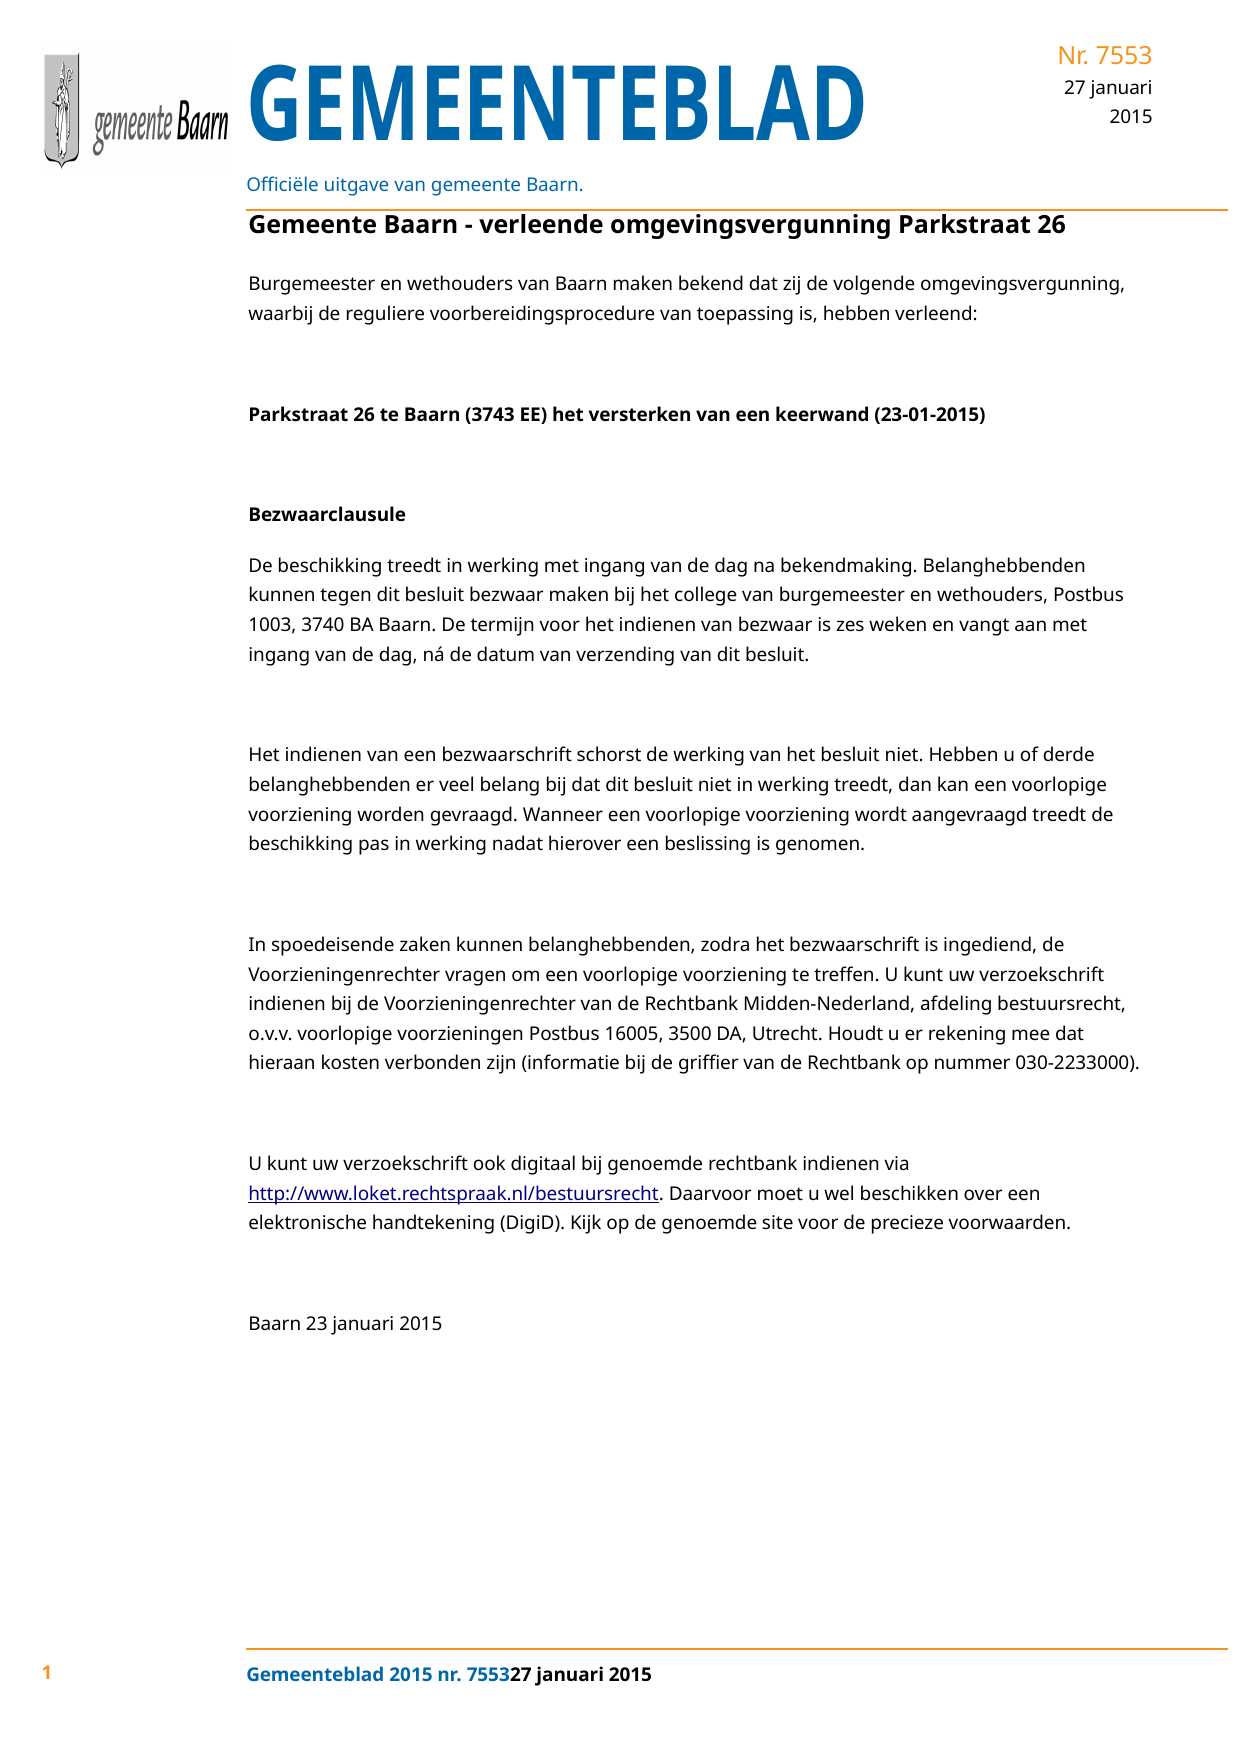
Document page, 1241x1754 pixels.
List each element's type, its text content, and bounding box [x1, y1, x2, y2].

text De beschikking treedt in werking met ingang van de dag na bekendmaking. Belanghebbenden kunnen tegen dit besluit bezwaar maken bij het college van burgemeester en wethouders, Postbus 1003, 3740 BA Baarn. De termijn voor het indienen van bezwaar is zes weken en vangt aan met ingang van de dag, ná de datum van verzending van dit besluit. [248, 552, 1152, 666]
text In spoedeisende zaken kunnen belanghebbenden, zodra het bezwaarschrift is ingediend, de Voorzieningenrechter vragen om een voorlopige voorziening te treffen. U kunt uw verzoekschrift indienen bij de Voorzieningenrechter van de Rechtbank Midden-Nederland, afdeling bestuursrecht, o.v.v. voorlopige voorzieningen Postbus 16005, 3500 DA, Utrecht. Houdt u er rekening mee dat hieraan kosten verbonden zijn (informatie bij de griffier van de Rechtbank op nummer 030-2233000). [248, 931, 1152, 1075]
text Burgemeester en wethouders van Baarn maken bekend dat zij de volgende omgevingsvergunning, waarbij de reguliere voorbereidingsprocedure van toepassing is, hebben verleend: [248, 270, 1152, 326]
text Baarn 23 januari 2015 [248, 1310, 1152, 1336]
text Parkstraat 26 te Baarn (3743 EE) het versterken van een keerwand (23-01-2015) [248, 401, 1152, 426]
text U kunt uw verzoekschrift ook digitaal bij genoemde rechtbank indienen via http://www.loket.rechtspraak.nl/bestuursrecht. Daarvoor moet u wel beschikken over een elektronische handtekening (DigiD). Kijk op de genoemde site voor de precieze voorwaarden. [248, 1150, 1152, 1235]
text Gemeente Baarn - verleende omgevingsvergunning Parkstraat 26 [248, 211, 1152, 241]
text Het indienen van een bezwaarschrift schorst de werking van het besluit niet. Hebben u of derde belanghebbenden er veel belang bij dat dit besluit niet in werking treedt, dan kan een voorlopige voorziening worden gevraagd. Wanneer een voorlopige voorziening wordt aangevraagd treedt de beschikking pas in werking nadat hierover een beslissing is genomen. [248, 742, 1152, 856]
text Bezwaarclausule [248, 502, 1152, 527]
picture [41, 47, 231, 172]
